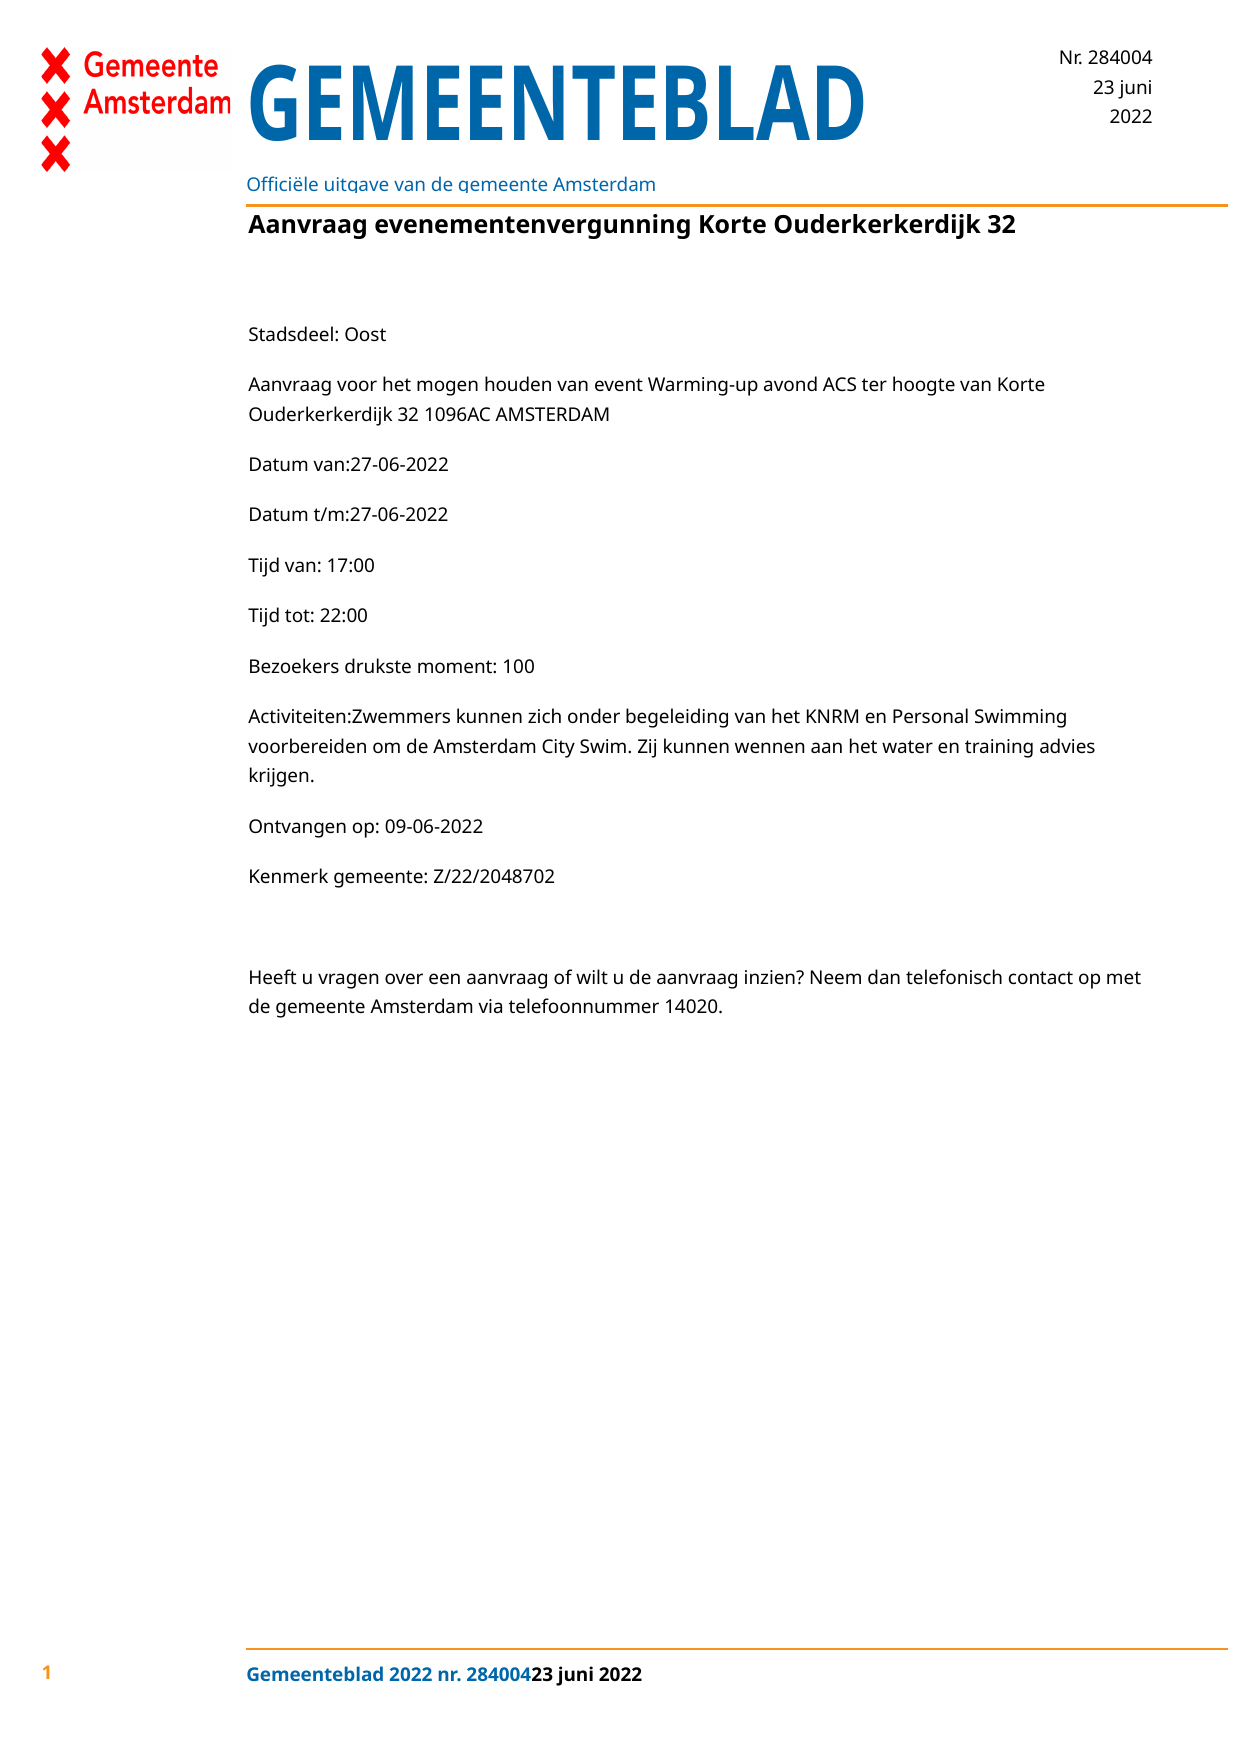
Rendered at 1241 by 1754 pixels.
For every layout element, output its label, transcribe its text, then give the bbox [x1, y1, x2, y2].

text Tijd van: 17:00 [248, 552, 1152, 578]
picture [41, 47, 231, 172]
text Ontvangen op: 09-06-2022 [248, 813, 1152, 838]
text Stadsdeel: Oost [248, 321, 1152, 346]
text Kenmerk gemeente: Z/22/2048702 [248, 863, 1152, 889]
text Aanvraag voor het mogen houden van event Warming-up avond ACS ter hoogte van Korte Ouderkerkerdijk 32 1096AC AMSTERDAM [248, 371, 1152, 426]
text Heeft u vragen over een aanvraag of wilt u de aanvraag inzien? Neem dan telefonisch contact op met de gemeente Amsterdam via telefoonnummer 14020. [248, 964, 1152, 1019]
text Aanvraag evenementenvergunning Korte Ouderkerkerdijk 32 [248, 207, 1152, 241]
text Tijd tot: 22:00 [248, 602, 1152, 628]
text Datum t/m:27-06-2022 [248, 502, 1152, 527]
text Activiteiten:Zwemmers kunnen zich onder begeleiding van het KNRM en Personal Swimming voorbereiden om de Amsterdam City Swim. Zij kunnen wennen aan het water en training advies krijgen. [248, 703, 1152, 788]
text Datum van:27-06-2022 [248, 451, 1152, 477]
text Bezoekers drukste moment: 100 [248, 653, 1152, 678]
